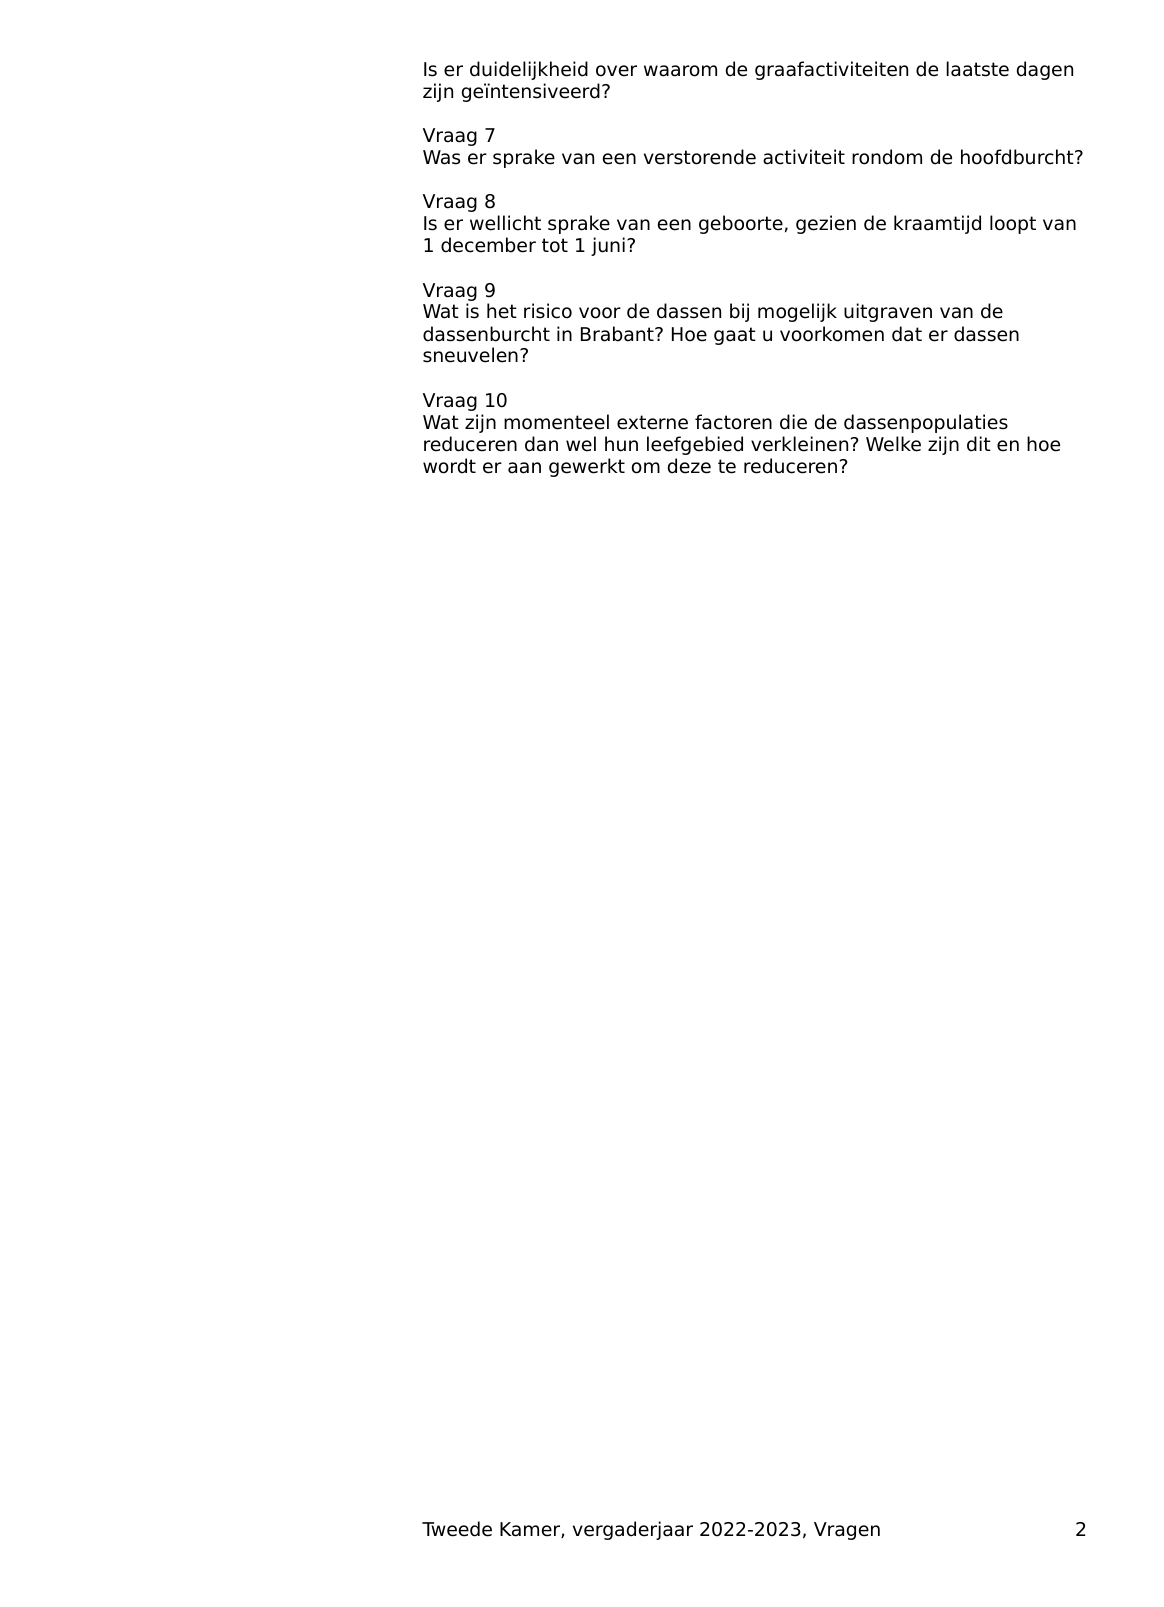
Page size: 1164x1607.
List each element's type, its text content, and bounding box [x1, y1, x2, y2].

text Is er duidelijkheid over waarom de graafactiviteiten de laatste dagen zijn geïntensiveerd? [422, 59, 1087, 103]
text Vraag 9 [422, 279, 1087, 301]
text Vraag 10 [422, 389, 1087, 412]
text Vraag 7 [422, 125, 1087, 147]
text Wat zijn momenteel externe factoren die de dassenpopulaties reduceren dan wel hun leefgebied verkleinen? Welke zijn dit en hoe wordt er aan gewerkt om deze te reduceren? [422, 412, 1087, 477]
text Vraag 8 [422, 191, 1087, 213]
text Was er sprake van een verstorende activiteit rondom de hoofdburcht? [422, 147, 1087, 169]
text Wat is het risico voor de dassen bij mogelijk uitgraven van de dassenburcht in Brabant? Hoe gaat u voorkomen dat er dassen sneuvelen? [422, 301, 1087, 367]
text Is er wellicht sprake van een geboorte, gezien de kraamtijd loopt van 1 december tot 1 juni? [422, 213, 1087, 257]
